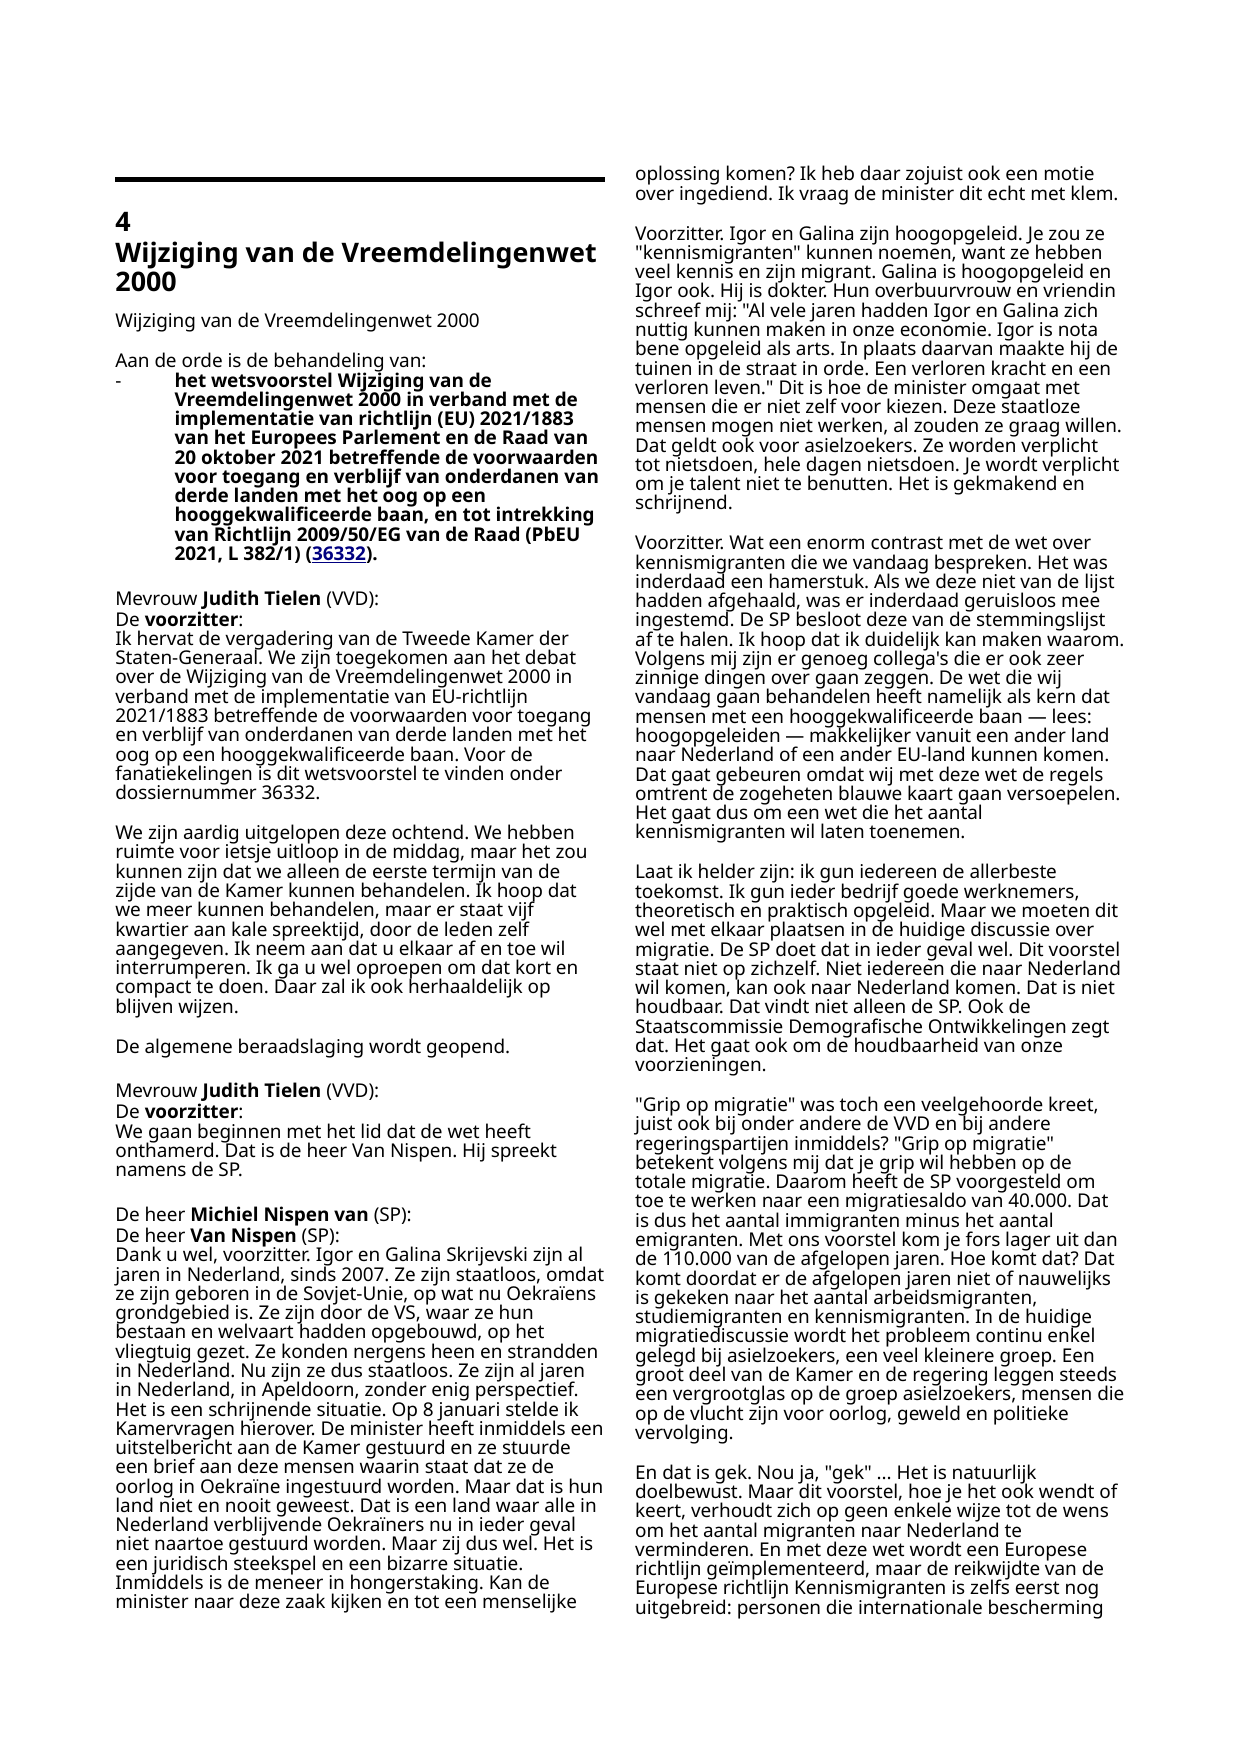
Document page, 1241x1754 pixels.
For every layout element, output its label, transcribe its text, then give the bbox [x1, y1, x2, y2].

text Ik hervat de vergadering van de Tweede Kamer der Staten-Generaal. We zijn toegekomen aan het debat over de Wijziging van de Vreemdelingenwet 2000 in verband met de implementatie van EU-richtlijn 2021/1883 betreffende de voorwaarden voor toegang en verblijf van onderdanen van derde landen met het oog op een hooggekwalificeerde baan. Voor de fanatiekelingen is dit wetsvoorstel te vinden onder dossiernummer 36332. [115, 630, 605, 803]
text 4 [115, 203, 605, 239]
text De heer Michiel Nispen van (SP): [115, 1201, 605, 1227]
text En dat is gek. Nou ja, "gek" ... Het is natuurlijk doelbewust. Maar dit voorstel, hoe je het ook wendt of keert, verhoudt zich op geen enkele wijze tot de wens om het aantal migranten naar Nederland te verminderen. En met deze wet wordt een Europese richtlijn geïmplementeerd, maar de reikwijdte van de Europese richtlijn Kennismigranten is zelfs eerst nog uitgebreid: personen die internationale bescherming [635, 1464, 1125, 1618]
text We zijn aardig uitgelopen deze ochtend. We hebben ruimte voor ietsje uitloop in de middag, maar het zou kunnen zijn dat we alleen de eerste termijn van de zijde van de Kamer kunnen behandelen. Ik hoop dat we meer kunnen behandelen, maar er staat vijf kwartier aan kale spreektijd, door de leden zelf aangegeven. Ik neem aan dat u elkaar af en toe wil interrumperen. Ik ga u wel oproepen om dat kort en compact te doen. Daar zal ik ook herhaaldelijk op blijven wijzen. [115, 824, 605, 1017]
text Wijziging van de Vreemdelingenwet 2000 [115, 312, 605, 332]
text We gaan beginnen met het lid dat de wet heeft onthamerd. Dat is de heer Van Nispen. Hij spreekt namens de SP. [115, 1123, 605, 1181]
text Voorzitter. Igor en Galina zijn hoogopgeleid. Je zou ze "kennismigranten" kunnen noemen, want ze hebben veel kennis en zijn migrant. Galina is hoogopgeleid en Igor ook. Hij is dokter. Hun overbuurvrouw en vriendin schreef mij: "Al vele jaren hadden Igor en Galina zich nuttig kunnen maken in onze economie. Igor is nota bene opgeleid als arts. In plaats daarvan maakte hij de tuinen in de straat in orde. Een verloren kracht en een verloren leven." Dit is hoe de minister omgaat met mensen die er niet zelf voor kiezen. Deze staatloze mensen mogen niet werken, al zouden ze graag willen. Dat geldt ook voor asielzoekers. Ze worden verplicht tot nietsdoen, hele dagen nietsdoen. Je wordt verplicht om je talent niet te benutten. Het is gekmakend en schrijnend. [635, 224, 1125, 514]
list het wetsvoorstel Wijziging van de Vreemdelingenwet 2000 in verband met de implementatie van richtlijn (EU) 2021/1883 van het Europees Parlement en de Raad van 20 oktober 2021 betreffende de voorwaarden voor toegang en verblijf van onderdanen van derde landen met het oog op een hooggekwalificeerde baan, en tot intrekking van Richtlijn 2009/50/EG van de Raad (PbEU 2021, L 382/1) (36332). [115, 372, 605, 564]
text oplossing komen? Ik heb daar zojuist ook een motie over ingediend. Ik vraag de minister dit echt met klem. [635, 165, 1125, 204]
text Wijziging van de Vreemdelingenwet 2000 [115, 239, 605, 312]
text De heer Van Nispen (SP): [115, 1227, 605, 1246]
text De voorzitter: [115, 611, 605, 630]
text Mevrouw Judith Tielen (VVD): [115, 1078, 605, 1103]
text Dank u wel, voorzitter. Igor en Galina Skrijevski zijn al jaren in Nederland, sinds 2007. Ze zijn staatloos, omdat ze zijn geboren in de Sovjet-Unie, op wat nu Oekraïens grondgebied is. Ze zijn door de VS, waar ze hun bestaan en welvaart hadden opgebouwd, op het vliegtuig gezet. Ze konden nergens heen en strandden in Nederland. Nu zijn ze dus staatloos. Ze zijn al jaren in Nederland, in Apeldoorn, zonder enig perspectief. Het is een schrijnende situatie. Op 8 januari stelde ik Kamervragen hierover. De minister heeft inmiddels een uitstelbericht aan de Kamer gestuurd en ze stuurde een brief aan deze mensen waarin staat dat ze de oorlog in Oekraïne ingestuurd worden. Maar dat is hun land niet en nooit geweest. Dat is een land waar alle in Nederland verblijvende Oekraïners nu in ieder geval niet naartoe gestuurd worden. Maar zij dus wel. Het is een juridisch steekspel en een bizarre situatie. Inmiddels is de meneer in hongerstaking. Kan de minister naar deze zaak kijken en tot een menselijke [115, 1246, 605, 1612]
text Voorzitter. Wat een enorm contrast met de wet over kennismigranten die we vandaag bespreken. Het was inderdaad een hamerstuk. Als we deze niet van de lijst hadden afgehaald, was er inderdaad geruisloos mee ingestemd. De SP besloot deze van de stemmingslijst af te halen. Ik hoop dat ik duidelijk kan maken waarom. Volgens mij zijn er genoeg collega's die er ook zeer zinnige dingen over gaan zeggen. De wet die wij vandaag gaan behandelen heeft namelijk als kern dat mensen met een hooggekwalificeerde baan — lees: hoogopgeleiden — makkelijker vanuit een ander land naar Nederland of een ander EU-land kunnen komen. Dat gaat gebeuren omdat wij met deze wet de regels omtrent de zogeheten blauwe kaart gaan versoepelen. Het gaat dus om een wet die het aantal kennismigranten wil laten toenemen. [635, 534, 1125, 843]
text "Grip op migratie" was toch een veelgehoorde kreet, juist ook bij onder andere de VVD en bij andere regeringspartijen inmiddels? "Grip op migratie" betekent volgens mij dat je grip wil hebben op de totale migratie. Daarom heeft de SP voorgesteld om toe te werken naar een migratiesaldo van 40.000. Dat is dus het aantal immigranten minus het aantal emigranten. Met ons voorstel kom je fors lager uit dan de 110.000 van de afgelopen jaren. Hoe komt dat? Dat komt doordat er de afgelopen jaren niet of nauwelijks is gekeken naar het aantal arbeidsmigranten, studiemigranten en kennismigranten. In de huidige migratiediscussie wordt het probleem continu enkel gelegd bij asielzoekers, een veel kleinere groep. Een groot deel van de Kamer en de regering leggen steeds een vergrootglas op de groep asielzoekers, mensen die op de vlucht zijn voor oorlog, geweld en politieke vervolging. [635, 1096, 1125, 1443]
text De algemene beraadslaging wordt geopend. [115, 1038, 605, 1057]
text Mevrouw Judith Tielen (VVD): [115, 585, 605, 611]
text Laat ik helder zijn: ik gun iedereen de allerbeste toekomst. Ik gun ieder bedrijf goede werknemers, theoretisch en praktisch opgeleid. Maar we moeten dit wel met elkaar plaatsen in de huidige discussie over migratie. De SP doet dat in ieder geval wel. Dit voorstel staat niet op zichzelf. Niet iedereen die naar Nederland wil komen, kan ook naar Nederland komen. Dat is niet houdbaar. Dat vindt niet alleen de SP. Ook de Staatscommissie Demografische Ontwikkelingen zegt dat. Het gaat ook om de houdbaarheid van onze voorzieningen. [635, 863, 1125, 1075]
text Aan de orde is de behandeling van: [115, 352, 605, 372]
text De voorzitter: [115, 1103, 605, 1123]
